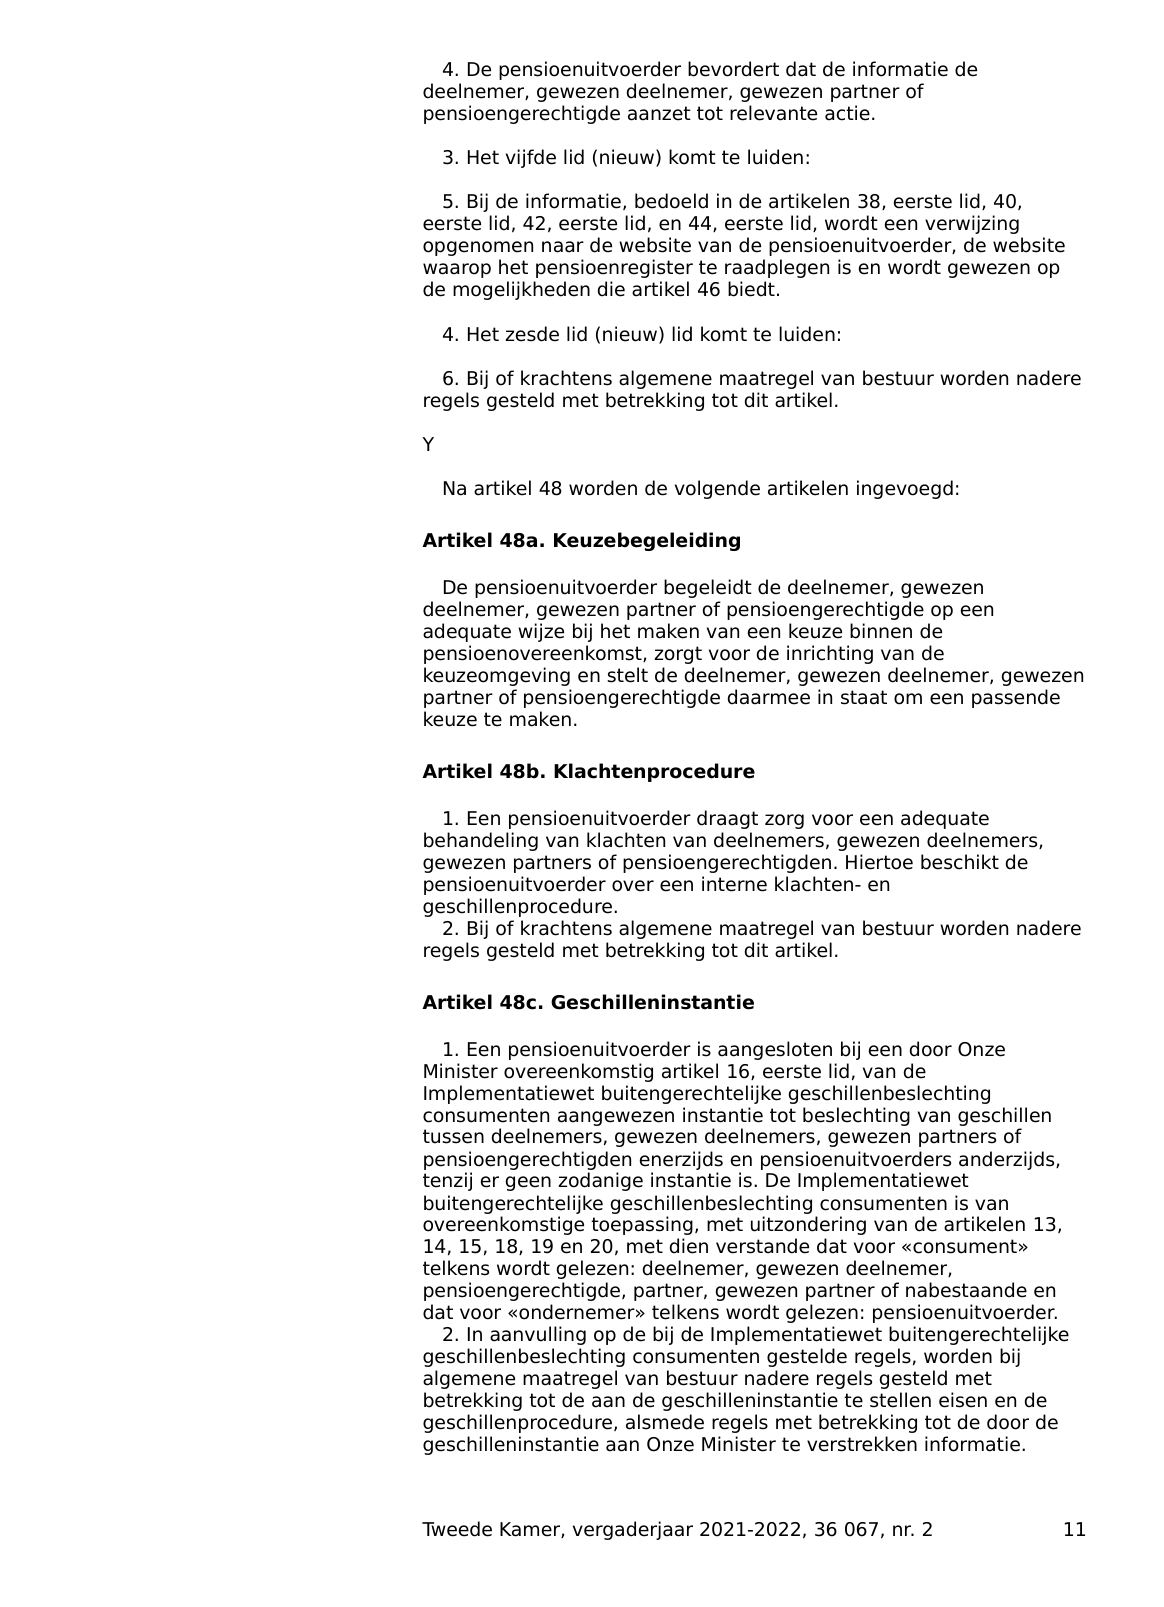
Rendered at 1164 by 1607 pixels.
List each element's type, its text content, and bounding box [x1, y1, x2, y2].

text 3. Het vijfde lid (nieuw) komt te luiden: [422, 147, 1087, 169]
subtitle Artikel 48a. Keuzebegeleiding [422, 530, 1087, 552]
text 4. Het zesde lid (nieuw) lid komt te luiden: [422, 323, 1087, 345]
subtitle Artikel 48b. Klachtenprocedure [422, 761, 1087, 783]
text 1. Een pensioenuitvoerder draagt zorg voor een adequate behandeling van klachten van deelnemers, gewezen deelnemers, gewezen partners of pensioengerechtigden. Hiertoe beschikt de pensioenuitvoerder over een interne klachten- en geschillenprocedure. [422, 808, 1087, 918]
subtitle Artikel 48c. Geschilleninstantie [422, 992, 1087, 1013]
text Y [422, 434, 1087, 456]
text De pensioenuitvoerder begeleidt de deelnemer, gewezen deelnemer, gewezen partner of pensioengerechtigde op een adequate wijze bij het maken van een keuze binnen de pensioenovereenkomst, zorgt voor de inrichting van de keuzeomgeving en stelt de deelnemer, gewezen deelnemer, gewezen partner of pensioengerechtigde daarmee in staat om een passende keuze te maken. [422, 577, 1087, 731]
text Na artikel 48 worden de volgende artikelen ingevoegd: [422, 478, 1087, 500]
text 2. Bij of krachtens algemene maatregel van bestuur worden nadere regels gesteld met betrekking tot dit artikel. [422, 918, 1087, 962]
text 4. De pensioenuitvoerder bevordert dat de informatie de deelnemer, gewezen deelnemer, gewezen partner of pensioengerechtigde aanzet tot relevante actie. [422, 59, 1087, 125]
text 1. Een pensioenuitvoerder is aangesloten bij een door Onze Minister overeenkomstig artikel 16, eerste lid, van de Implementatiewet buitengerechtelijke geschillenbeslechting consumenten aangewezen instantie tot beslechting van geschillen tussen deelnemers, gewezen deelnemers, gewezen partners of pensioengerechtigden enerzijds en pensioenuitvoerders anderzijds, tenzij er geen zodanige instantie is. De Implementatiewet buitengerechtelijke geschillenbeslechting consumenten is van overeenkomstige toepassing, met uitzondering van de artikelen 13, 14, 15, 18, 19 en 20, met dien verstande dat voor «consument» telkens wordt gelezen: deelnemer, gewezen deelnemer, pensioengerechtigde, partner, gewezen partner of nabestaande en dat voor «ondernemer» telkens wordt gelezen: pensioenuitvoerder. [422, 1038, 1087, 1324]
text 2. In aanvulling op de bij de Implementatiewet buitengerechtelijke geschillenbeslechting consumenten gestelde regels, worden bij algemene maatregel van bestuur nadere regels gesteld met betrekking tot de aan de geschilleninstantie te stellen eisen en de geschillenprocedure, alsmede regels met betrekking tot de door de geschilleninstantie aan Onze Minister te verstrekken informatie. [422, 1324, 1087, 1456]
text 6. Bij of krachtens algemene maatregel van bestuur worden nadere regels gesteld met betrekking tot dit artikel. [422, 368, 1087, 412]
text 5. Bij de informatie, bedoeld in de artikelen 38, eerste lid, 40, eerste lid, 42, eerste lid, en 44, eerste lid, wordt een verwijzing opgenomen naar de website van de pensioenuitvoerder, de website waarop het pensioenregister te raadplegen is en wordt gewezen op de mogelijkheden die artikel 46 biedt. [422, 191, 1087, 301]
